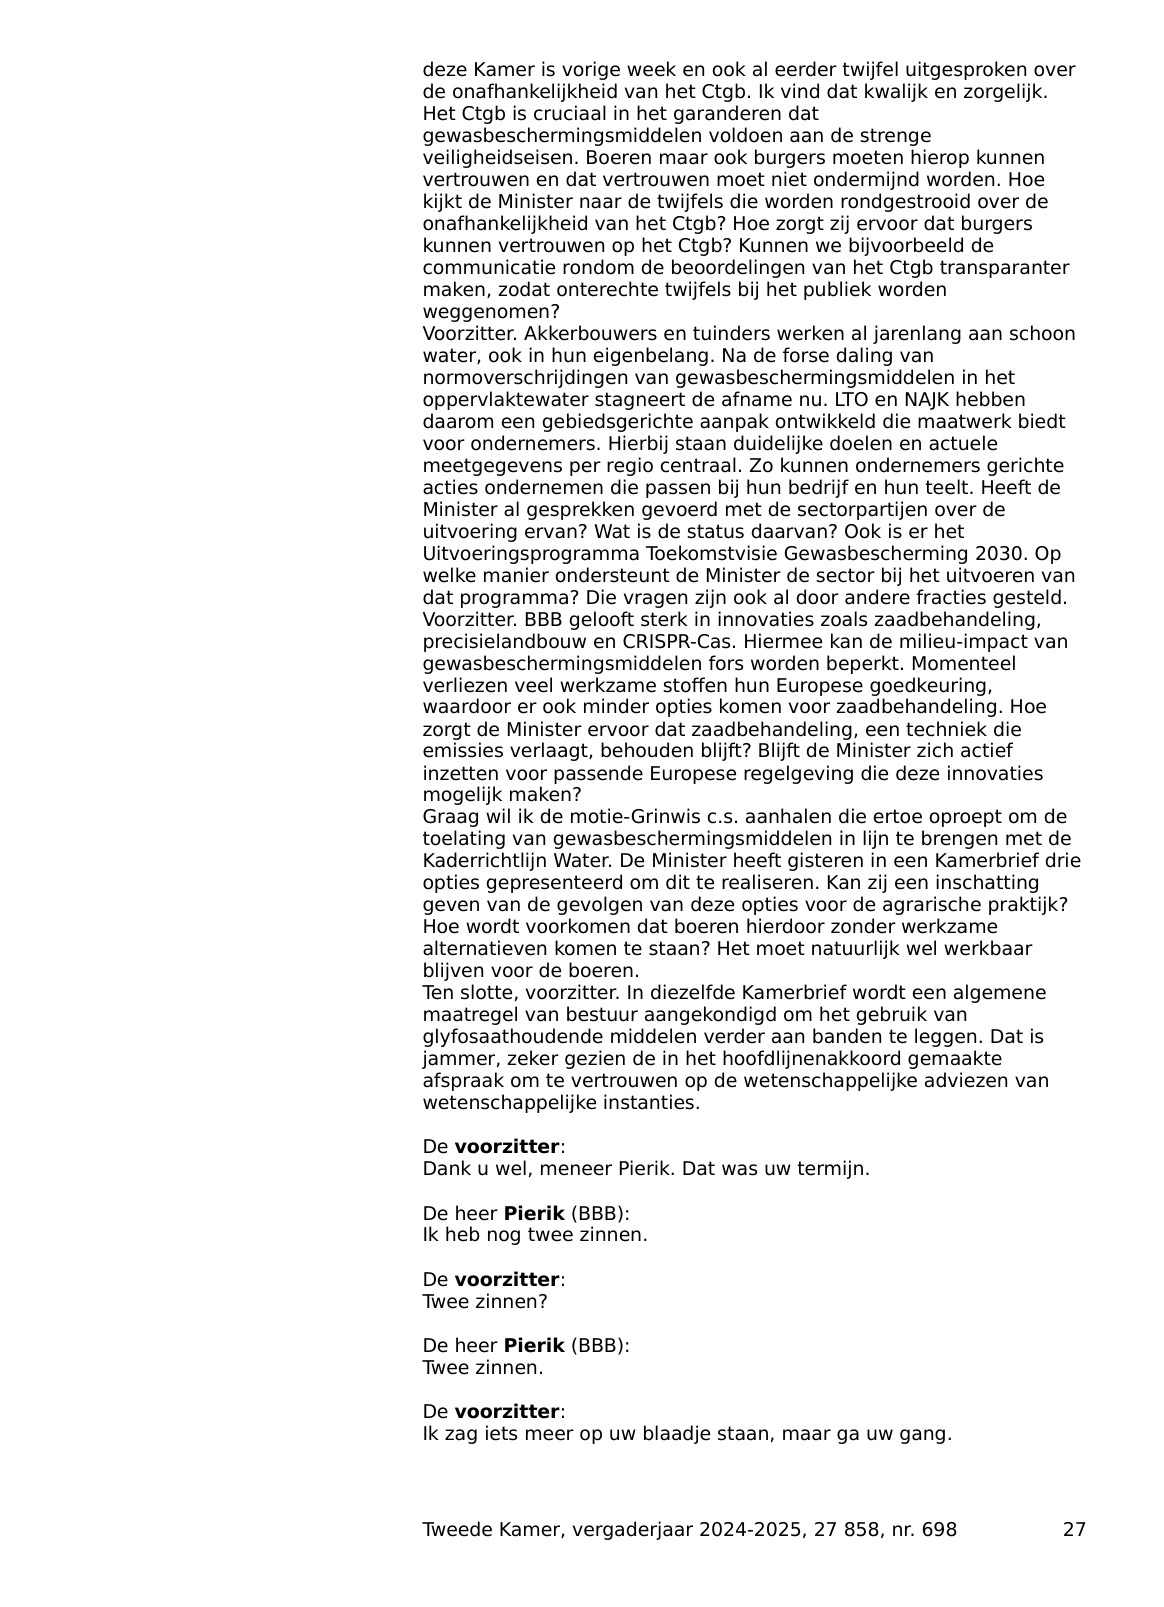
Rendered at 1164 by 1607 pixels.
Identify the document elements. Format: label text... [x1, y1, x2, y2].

text Ten slotte, voorzitter. In diezelfde Kamerbrief wordt een algemene maatregel van bestuur aangekondigd om het gebruik van glyfosaathoudende middelen verder aan banden te leggen. Dat is jammer, zeker gezien de in het hoofdlijnenakkoord gemaakte afspraak om te vertrouwen op de wetenschappelijke adviezen van wetenschappelijke instanties. [422, 982, 1087, 1114]
text Voorzitter. Akkerbouwers en tuinders werken al jarenlang aan schoon water, ook in hun eigenbelang. Na de forse daling van normoverschrijdingen van gewasbeschermingsmiddelen in het oppervlaktewater stagneert de afname nu. LTO en NAJK hebben daarom een gebiedsgerichte aanpak ontwikkeld die maatwerk biedt voor ondernemers. Hierbij staan duidelijke doelen en actuele meetgegevens per regio centraal. Zo kunnen ondernemers gerichte acties ondernemen die passen bij hun bedrijf en hun teelt. Heeft de Minister al gesprekken gevoerd met de sectorpartijen over de uitvoering ervan? Wat is de status daarvan? Ook is er het Uitvoeringsprogramma Toekomstvisie Gewasbescherming 2030. Op welke manier ondersteunt de Minister de sector bij het uitvoeren van dat programma? Die vragen zijn ook al door andere fracties gesteld. [422, 323, 1087, 608]
text De heer Pierik (BBB): [422, 1335, 1087, 1357]
text Graag wil ik de motie-Grinwis c.s. aanhalen die ertoe oproept om de toelating van gewasbeschermingsmiddelen in lijn te brengen met de Kaderrichtlijn Water. De Minister heeft gisteren in een Kamerbrief drie opties gepresenteerd om dit te realiseren. Kan zij een inschatting geven van de gevolgen van deze opties voor de agrarische praktijk? Hoe wordt voorkomen dat boeren hierdoor zonder werkzame alternatieven komen te staan? Het moet natuurlijk wel werkbaar blijven voor de boeren. [422, 806, 1087, 982]
text deze Kamer is vorige week en ook al eerder twijfel uitgesproken over de onafhankelijkheid van het Ctgb. Ik vind dat kwalijk en zorgelijk. Het Ctgb is cruciaal in het garanderen dat gewasbeschermingsmiddelen voldoen aan de strenge veiligheidseisen. Boeren maar ook burgers moeten hierop kunnen vertrouwen en dat vertrouwen moet niet ondermijnd worden. Hoe kijkt de Minister naar de twijfels die worden rondgestrooid over de onafhankelijkheid van het Ctgb? Hoe zorgt zij ervoor dat burgers kunnen vertrouwen op het Ctgb? Kunnen we bijvoorbeeld de communicatie rondom de beoordelingen van het Ctgb transparanter maken, zodat onterechte twijfels bij het publiek worden weggenomen? [422, 59, 1087, 323]
text Twee zinnen? [422, 1291, 1087, 1312]
text Dank u wel, meneer Pierik. Dat was uw termijn. [422, 1158, 1087, 1180]
text Twee zinnen. [422, 1357, 1087, 1379]
text De voorzitter: [422, 1268, 1087, 1291]
text Ik heb nog twee zinnen. [422, 1224, 1087, 1246]
text De heer Pierik (BBB): [422, 1202, 1087, 1224]
text De voorzitter: [422, 1136, 1087, 1158]
text De voorzitter: [422, 1401, 1087, 1423]
text Voorzitter. BBB gelooft sterk in innovaties zoals zaadbehandeling, precisielandbouw en CRISPR-Cas. Hiermee kan de milieu-impact van gewasbeschermingsmiddelen fors worden beperkt. Momenteel verliezen veel werkzame stoffen hun Europese goedkeuring, waardoor er ook minder opties komen voor zaadbehandeling. Hoe zorgt de Minister ervoor dat zaadbehandeling, een techniek die emissies verlaagt, behouden blijft? Blijft de Minister zich actief inzetten voor passende Europese regelgeving die deze innovaties mogelijk maken? [422, 608, 1087, 806]
text Ik zag iets meer op uw blaadje staan, maar ga uw gang. [422, 1423, 1087, 1445]
